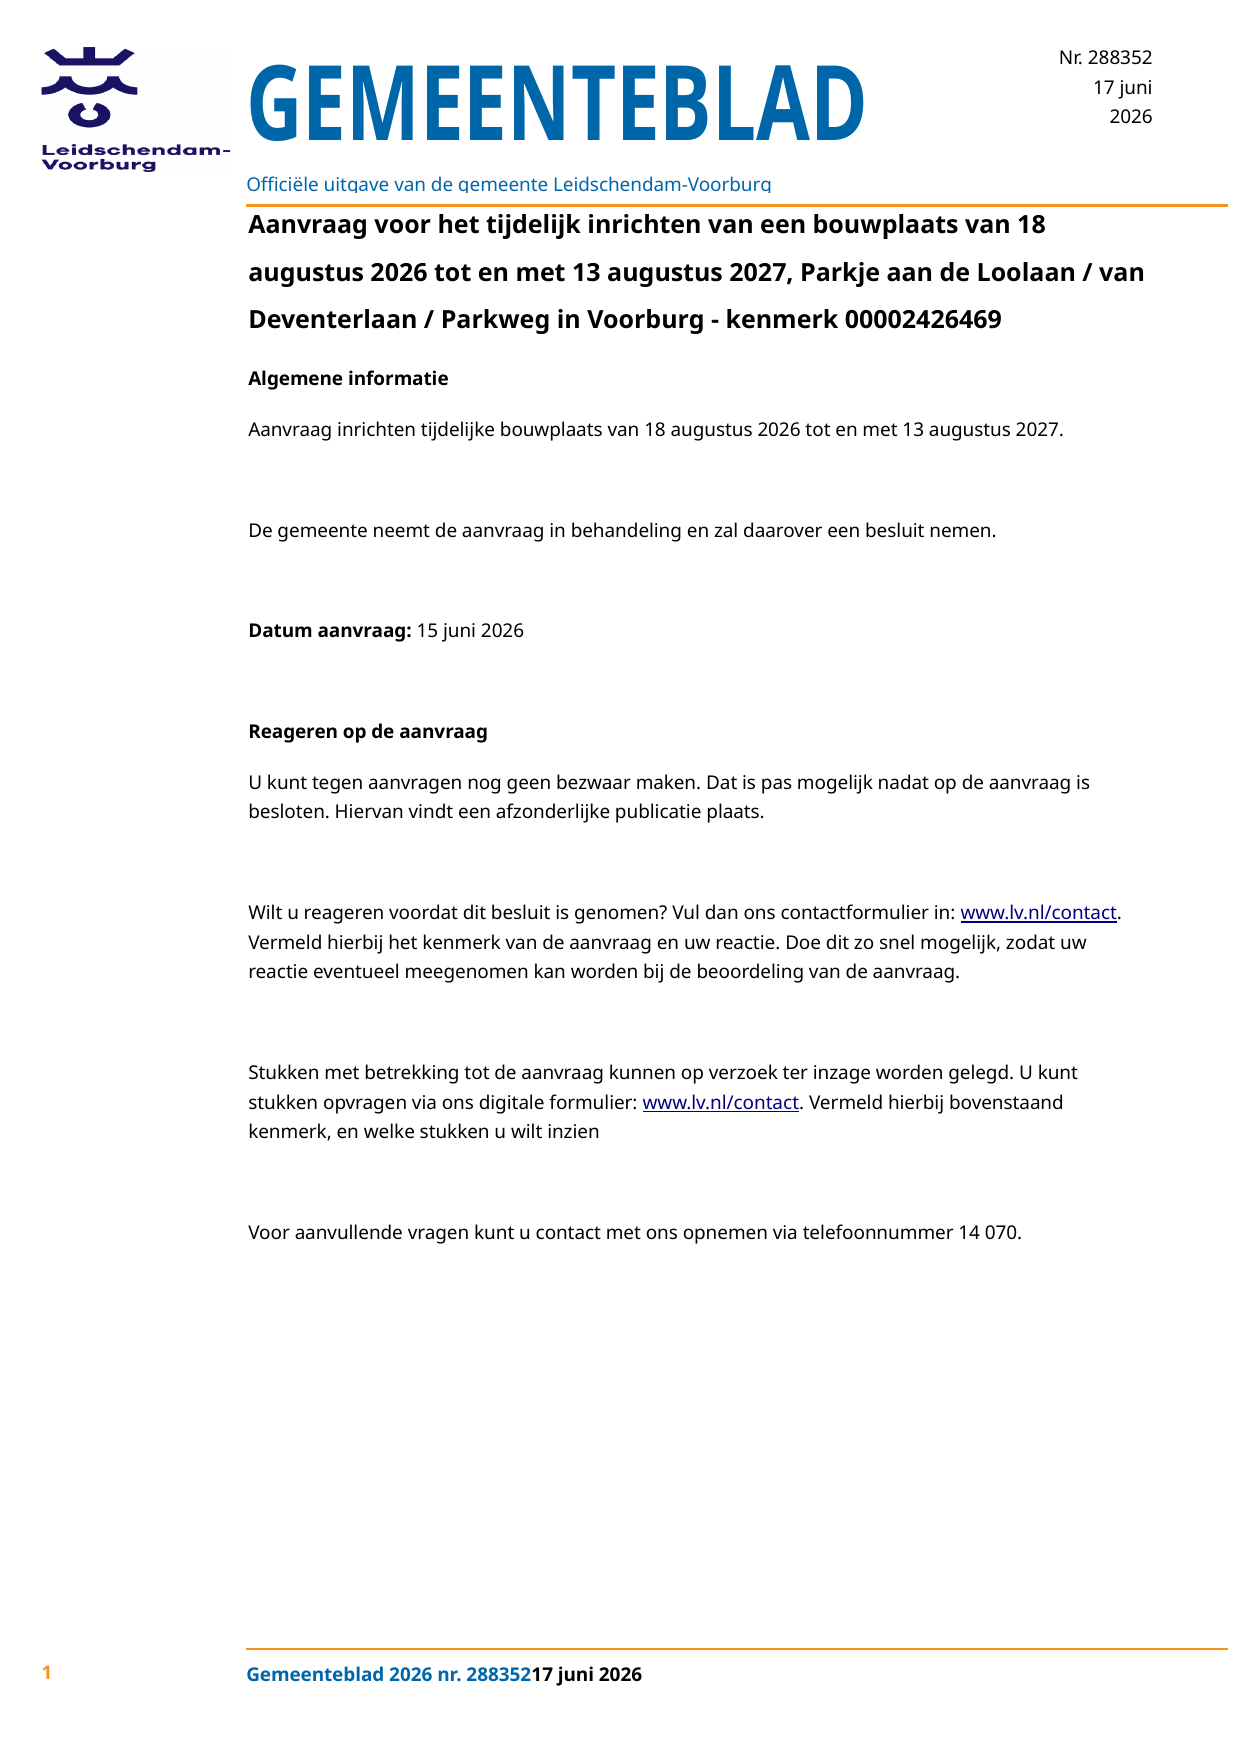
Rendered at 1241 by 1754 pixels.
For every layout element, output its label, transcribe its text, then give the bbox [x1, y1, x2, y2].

text De gemeente neemt de aanvraag in behandeling en zal daarover een besluit nemen. [248, 517, 1152, 542]
text Aanvraag voor het tijdelijk inrichten van een bouwplaats van 18 augustus 2026 tot en met 13 augustus 2027, Parkje aan de Loolaan / van Deventerlaan / Parkweg in Voorburg - kenmerk 00002426469 [248, 207, 1152, 336]
text U kunt tegen aanvragen nog geen bezwaar maken. Dat is pas mogelijk nadat op de aanvraag is besloten. Hiervan vindt een afzonderlijke publicatie plaats. [248, 769, 1152, 824]
text Wilt u reageren voordat dit besluit is genomen? Vul dan ons contactformulier in: www.lv.nl/contact. Vermeld hierbij het kenmerk van de aanvraag en uw reactie. Doe dit zo snel mogelijk, zodat uw reactie eventueel meegenomen kan worden bij de beoordeling van de aanvraag. [248, 899, 1152, 984]
text Stukken met betrekking tot de aanvraag kunnen op verzoek ter inzage worden gelegd. U kunt stukken opvragen via ons digitale formulier: www.lv.nl/contact. Vermeld hierbij bovenstaand kenmerk, en welke stukken u wilt inzien [248, 1059, 1152, 1144]
text Aanvraag inrichten tijdelijke bouwplaats van 18 augustus 2026 tot en met 13 augustus 2027. [248, 416, 1152, 442]
text Voor aanvullende vragen kunt u contact met ons opnemen via telefoonnummer 14 070. [248, 1219, 1152, 1245]
picture [41, 47, 231, 172]
text Reageren op de aanvraag [248, 718, 1152, 744]
text Datum aanvraag: 15 juni 2026 [248, 618, 1152, 643]
text Algemene informatie [248, 366, 1152, 391]
